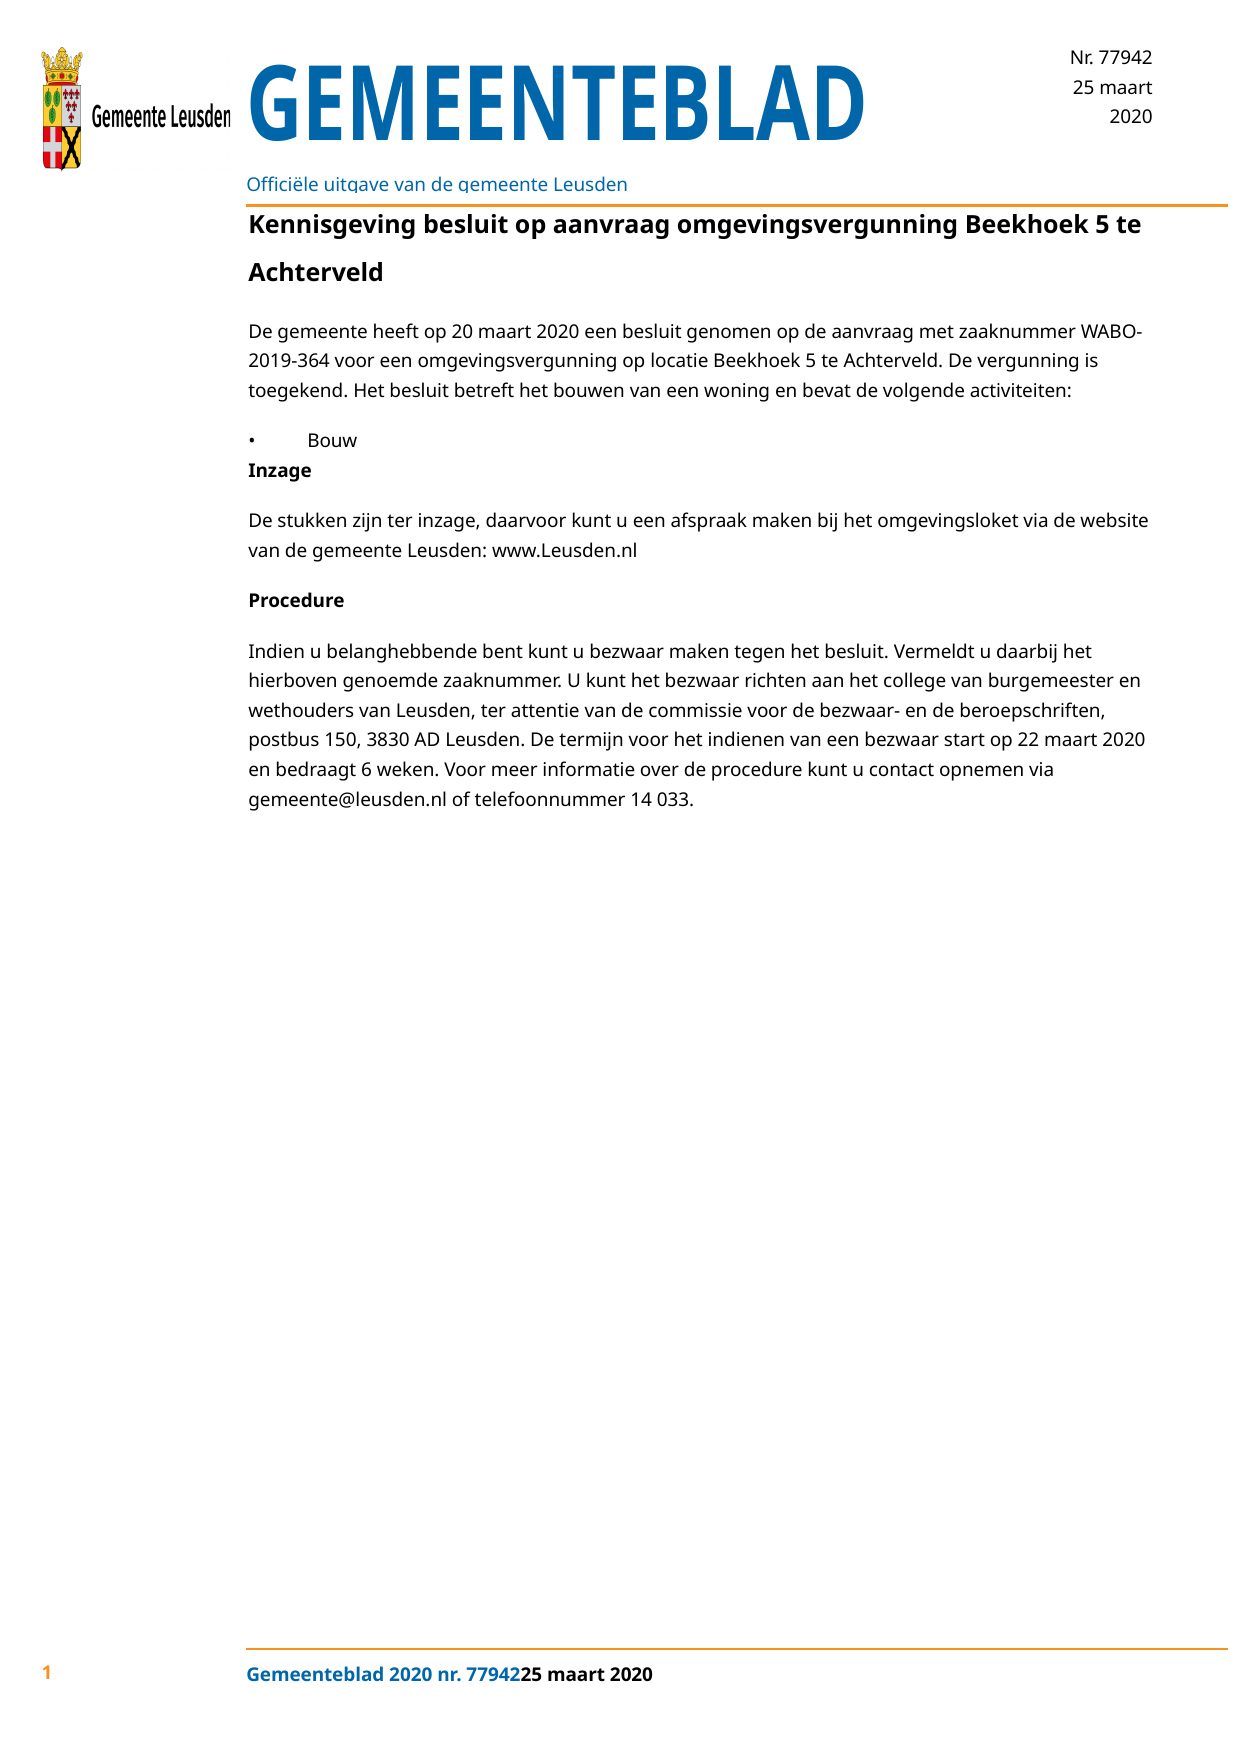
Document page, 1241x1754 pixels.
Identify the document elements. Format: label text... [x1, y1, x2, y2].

text Indien u belanghebbende bent kunt u bezwaar maken tegen het besluit. Vermeldt u daarbij het hierboven genoemde zaaknummer. U kunt het bezwaar richten aan het college van burgemeester en wethouders van Leusden, ter attentie van de commissie voor de bezwaar- en de beroepschriften, postbus 150, 3830 AD Leusden. De termijn voor het indienen van een bezwaar start op 22 maart 2020 en bedraagt 6 weken. Voor meer informatie over de procedure kunt u contact opnemen via gemeente@leusden.nl of telefoonnummer 14 033. [248, 638, 1152, 812]
list Bouw [248, 427, 1152, 453]
text Kennisgeving besluit op aanvraag omgevingsvergunning Beekhoek 5 te Achterveld [248, 207, 1152, 288]
text Inzage [248, 457, 1152, 483]
text De stukken zijn ter inzage, daarvoor kunt u een afspraak maken bij het omgevingsloket via de website van de gemeente Leusden: www.Leusden.nl [248, 507, 1152, 563]
picture [41, 47, 231, 172]
text De gemeente heeft op 20 maart 2020 een besluit genomen op de aanvraag met zaaknummer WABO-2019-364 voor een omgevingsvergunning op locatie Beekhoek 5 te Achterveld. De vergunning is toegekend. Het besluit betreft het bouwen van een woning en bevat de volgende activiteiten: [248, 318, 1152, 403]
text Procedure [248, 587, 1152, 613]
